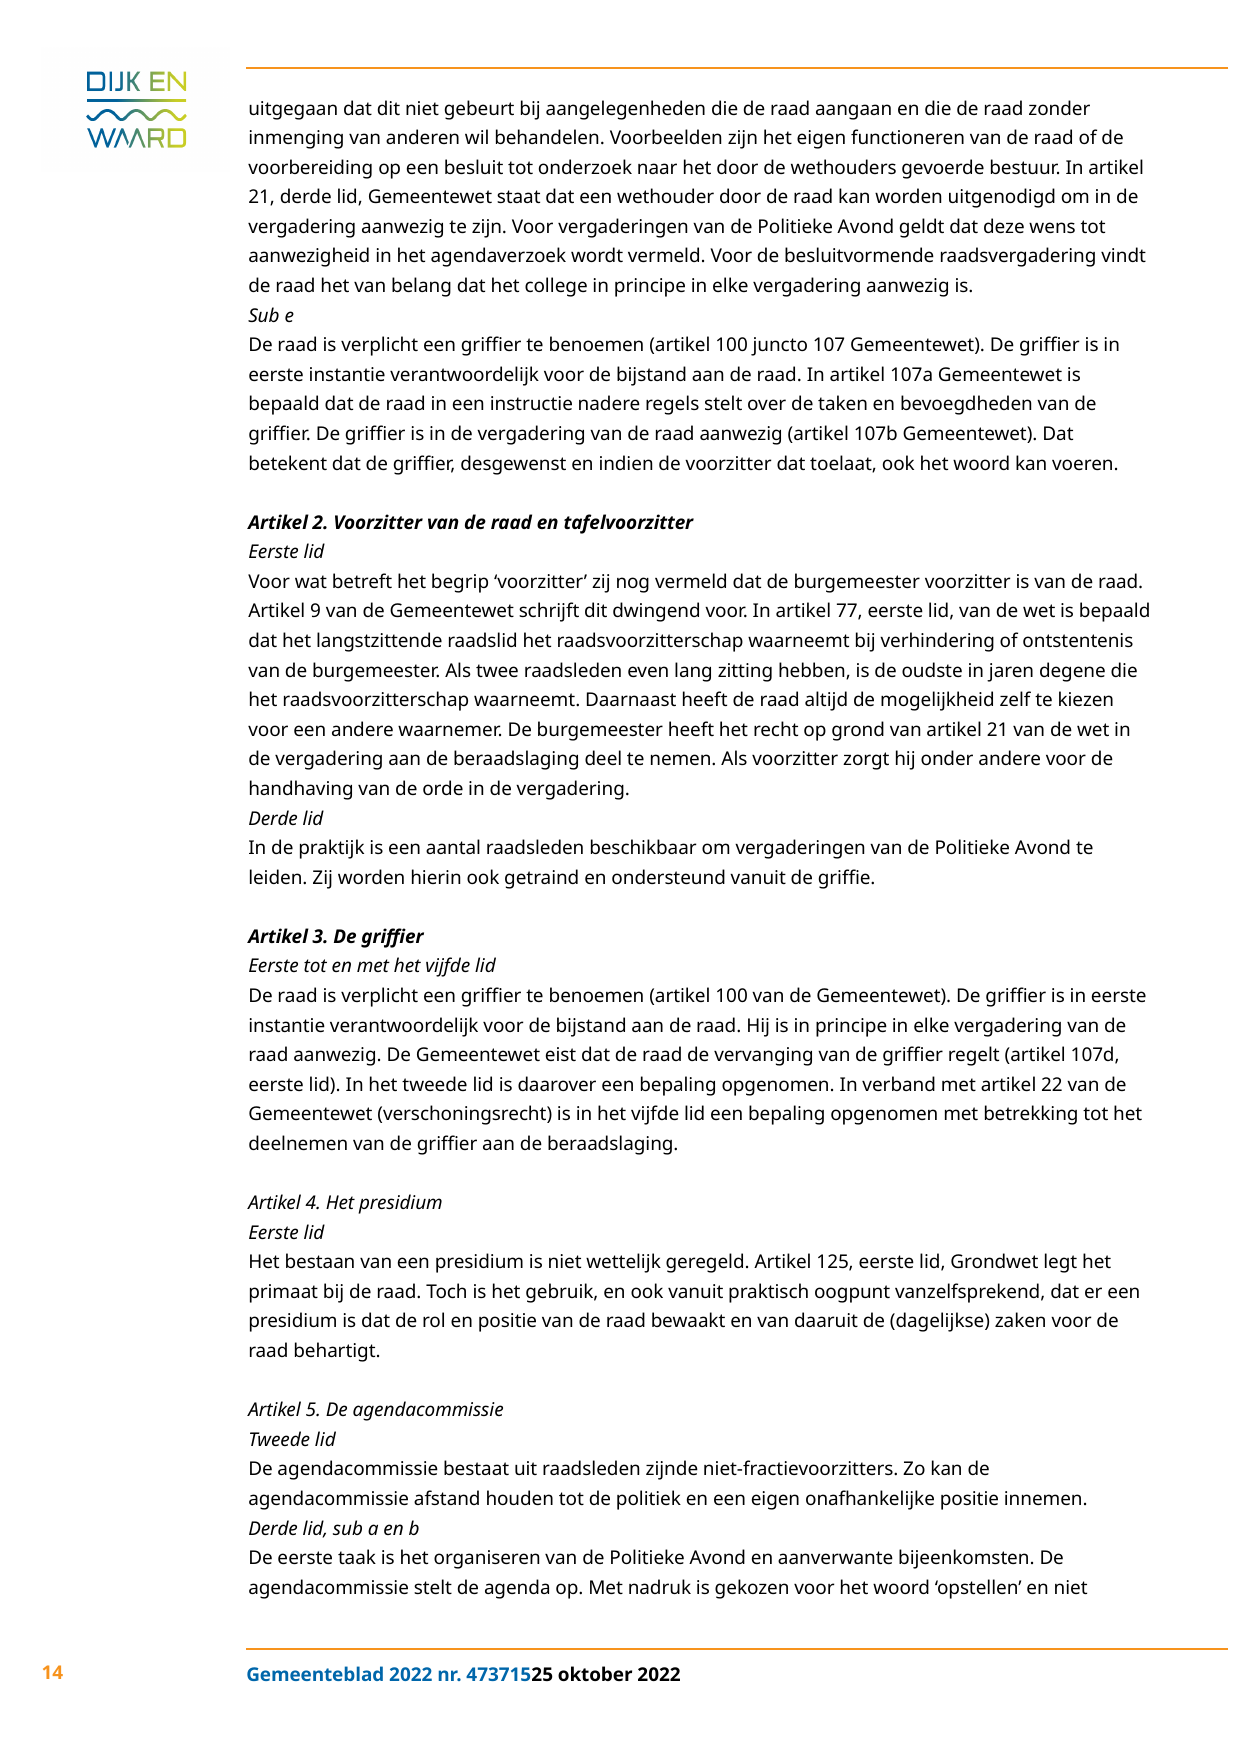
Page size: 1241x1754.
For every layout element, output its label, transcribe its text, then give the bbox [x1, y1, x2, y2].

text Voor wat betreft het begrip ‘voorzitter’ zij nog vermeld dat de burgemeester voorzitter is van de raad. Artikel 9 van de Gemeentewet schrijft dit dwingend voor. In artikel 77, eerste lid, van de wet is bepaald dat het langstzittende raadslid het raadsvoorzitterschap waarneemt bij verhindering of ontstentenis van de burgemeester. Als twee raadsleden even lang zitting hebben, is de oudste in jaren degene die het raadsvoorzitterschap waarneemt. Daarnaast heeft de raad altijd de mogelijkheid zelf te kiezen voor een andere waarnemer. De burgemeester heeft het recht op grond van artikel 21 van de wet in de vergadering aan de beraadslaging deel te nemen. Als voorzitter zorgt hij onder andere voor de handhaving van de orde in de vergadering. [248, 568, 1152, 801]
text Artikel 4. Het presidium [248, 1189, 1152, 1215]
text Het bestaan van een presidium is niet wettelijk geregeld. Artikel 125, eerste lid, Grondwet legt het primaat bij de raad. Toch is het gebruik, en ook vanuit praktisch oogpunt vanzelfsprekend, dat er een [248, 1248, 1152, 1304]
text De raad is verplicht een griffier te benoemen (artikel 100 juncto 107 Gemeentewet). De griffier is in eerste instantie verantwoordelijk voor de bijstand aan de raad. In artikel 107a Gemeentewet is bepaald dat de raad in een instructie nadere regels stelt over de taken en bevoegdheden van de griffier. De griffier is in de vergadering van de raad aanwezig (artikel 107b Gemeentewet). Dat betekent dat de griffier, desgewenst en indien de voorzitter dat toelaat, ook het woord kan voeren. [248, 331, 1152, 476]
text Eerste lid [248, 538, 1152, 564]
text De agendacommissie bestaat uit raadsleden zijnde niet-fractievoorzitters. Zo kan de agendacommissie afstand houden tot de politiek en een eigen onafhankelijke positie innemen. [248, 1456, 1152, 1511]
picture [41, 47, 231, 172]
text Tweede lid [248, 1426, 1152, 1452]
text uitgegaan dat dit niet gebeurt bij aangelegenheden die de raad aangaan en die de raad zonder inmenging van anderen wil behandelen. Voorbeelden zijn het eigen functioneren van de raad of de voorbereiding op een besluit tot onderzoek naar het door de wethouders gevoerde bestuur. In artikel 21, derde lid, Gemeentewet staat dat een wethouder door de raad kan worden uitgenodigd om in de vergadering aanwezig te zijn. Voor vergaderingen van de Politieke Avond geldt dat deze wens tot aanwezigheid in het agendaverzoek wordt vermeld. Voor de besluitvormende raadsvergadering vindt de raad het van belang dat het college in principe in elke vergadering aanwezig is. [248, 95, 1152, 298]
text Derde lid, sub a en b [248, 1515, 1152, 1541]
text In de praktijk is een aantal raadsleden beschikbaar om vergaderingen van de Politieke Avond te leiden. Zij worden hierin ook getraind en ondersteund vanuit de griffie. [248, 834, 1152, 890]
text Artikel 5. De agendacommissie [248, 1396, 1152, 1422]
text Artikel 3. De griffier [248, 923, 1152, 949]
text De raad is verplicht een griffier te benoemen (artikel 100 van de Gemeentewet). De griffier is in eerste instantie verantwoordelijk voor de bijstand aan de raad. Hij is in principe in elke vergadering van de raad aanwezig. De Gemeentewet eist dat de raad de vervanging van de griffier regelt (artikel 107d, eerste lid). In het tweede lid is daarover een bepaling opgenomen. In verband met artikel 22 van de Gemeentewet (verschoningsrecht) is in het vijfde lid een bepaling opgenomen met betrekking tot het deelnemen van de griffier aan de beraadslaging. [248, 982, 1152, 1156]
text Eerste tot en met het vijfde lid [248, 953, 1152, 978]
text Eerste lid [248, 1219, 1152, 1245]
text presidium is dat de rol en positie van de raad bewaakt en van daaruit de (dagelijkse) zaken voor de raad behartigt. [248, 1308, 1152, 1363]
text De eerste taak is het organiseren van de Politieke Avond en aanverwante bijeenkomsten. De agendacommissie stelt de agenda op. Met nadruk is gekozen voor het woord ‘opstellen’ en niet [248, 1544, 1152, 1600]
text Derde lid [248, 805, 1152, 831]
text Sub e [248, 302, 1152, 328]
text Artikel 2. Voorzitter van de raad en tafelvoorzitter [248, 509, 1152, 535]
